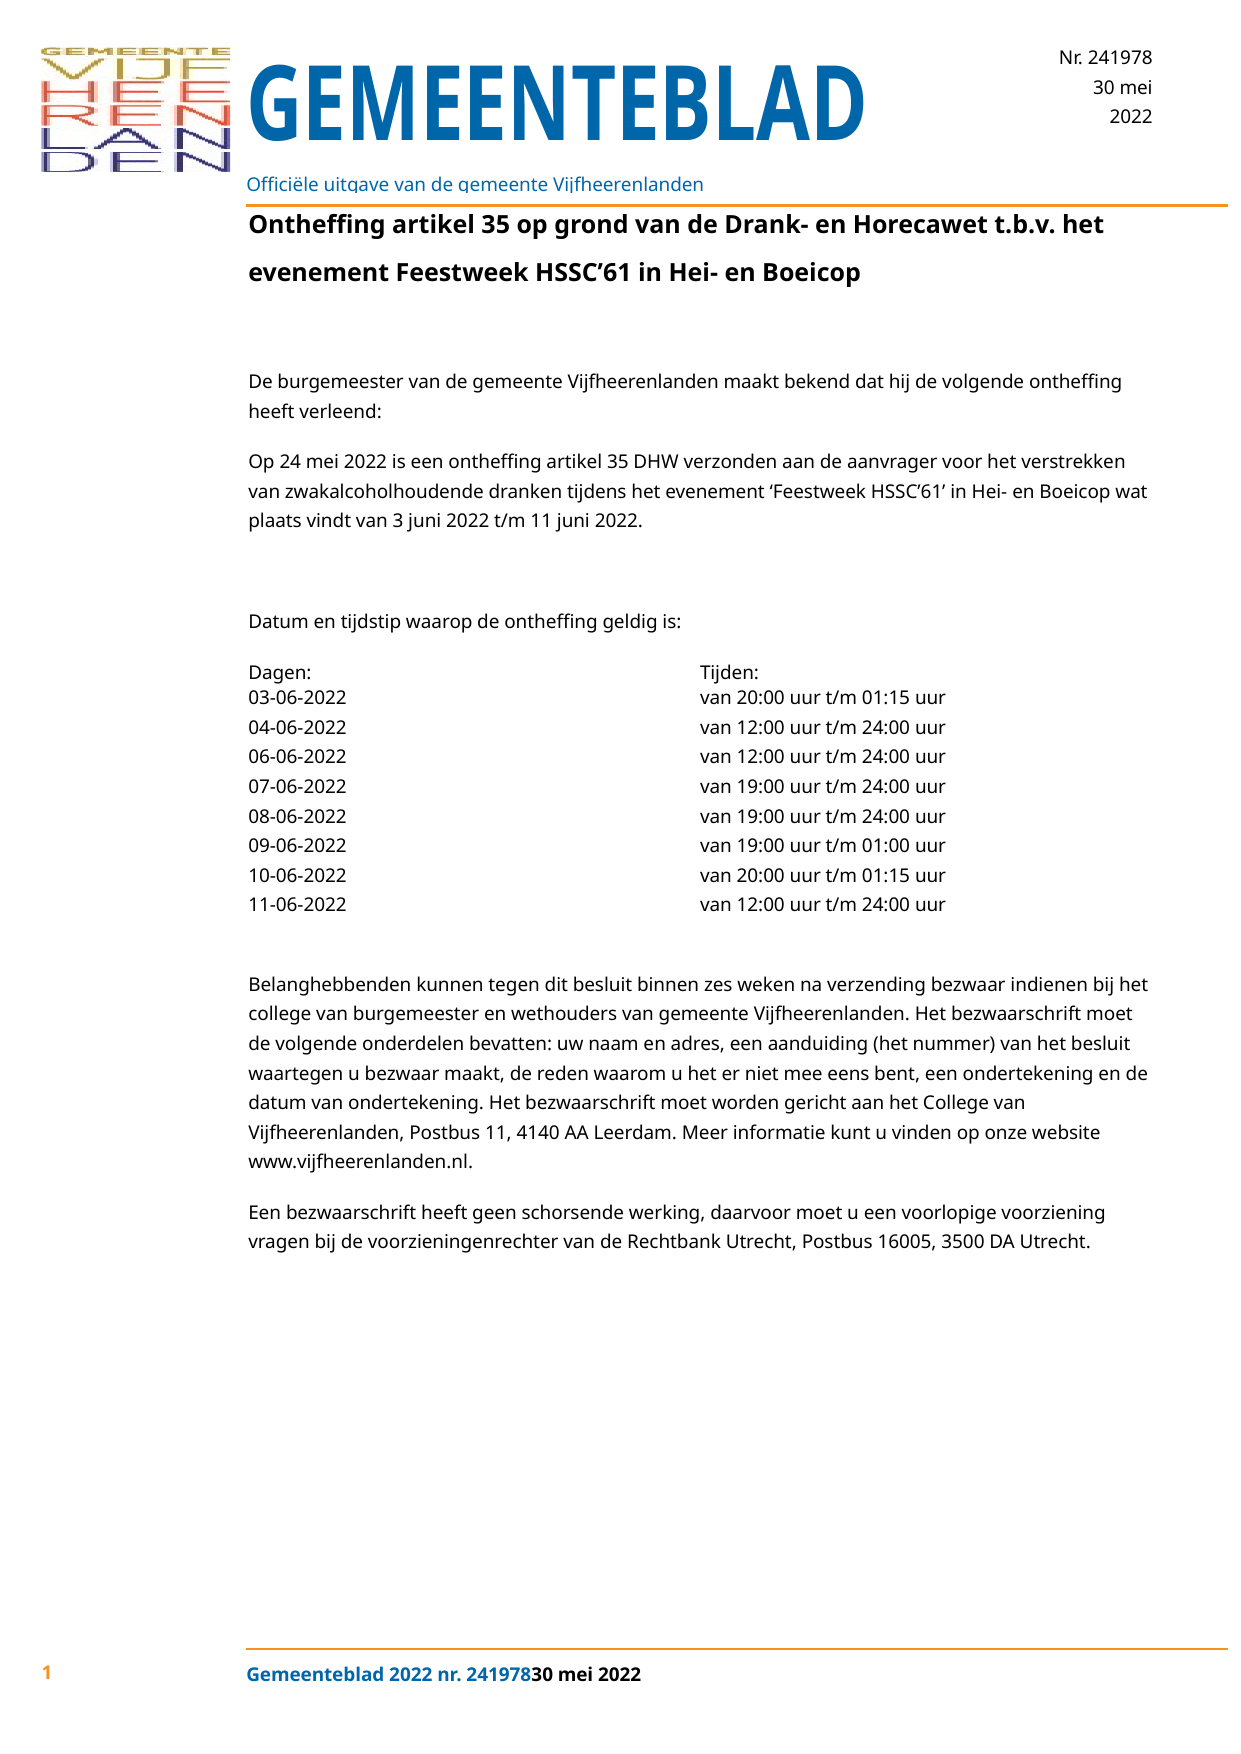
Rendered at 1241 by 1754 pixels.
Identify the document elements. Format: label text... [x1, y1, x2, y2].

text Op 24 mei 2022 is een ontheffing artikel 35 DHW verzonden aan de aanvrager voor het verstrekken van zwakalcoholhoudende dranken tijdens het evenement ‘Feestweek HSSC’61’ in Hei- en Boeicop wat plaats vindt van 3 juni 2022 t/m 11 juni 2022. [248, 448, 1152, 533]
text De burgemeester van de gemeente Vijfheerenlanden maakt bekend dat hij de volgende ontheffing heeft verleend: [248, 368, 1152, 424]
table_cell 03-06-2022 04-06-2022 06-06-2022 07-06-2022 08-06-2022 09-06-2022 10-06-2022 11-06-2022 [248, 685, 700, 917]
picture [41, 47, 231, 172]
text Datum en tijdstip waarop de ontheffing geldig is: [248, 608, 1152, 634]
text Een bezwaarschrift heeft geen schorsende werking, daarvoor moet u een voorlopige voorziening vragen bij de voorzieningenrechter van de Rechtbank Utrecht, Postbus 16005, 3500 DA Utrecht. [248, 1199, 1152, 1254]
text Ontheffing artikel 35 op grond van de Drank- en Horecawet t.b.v. het evenement Feestweek HSSC’61 in Hei- en Boeicop [248, 207, 1152, 288]
text Belanghebbenden kunnen tegen dit besluit binnen zes weken na verzending bezwaar indienen bij het college van burgemeester en wethouders van gemeente Vijfheerenlanden. Het bezwaarschrift moet de volgende onderdelen bevatten: uw naam en adres, een aanduiding (het nummer) van het besluit waartegen u bezwaar maakt, de reden waarom u het er niet mee eens bent, een ondertekening en de datum van ondertekening. Het bezwaarschrift moet worden gericht aan het College van Vijfheerenlanden, Postbus 11, 4140 AA Leerdam. Meer informatie kunt u vinden op onze website www.vijfheerenlanden.nl. [248, 971, 1152, 1174]
table_header Tijden: [700, 659, 1152, 684]
table_cell van 20:00 uur t/m 01:15 uur van 12:00 uur t/m 24:00 uur van 12:00 uur t/m 24:00 uur van 19:00 uur t/m 24:00 uur van 19:00 uur t/m 24:00 uur van 19:00 uur t/m 01:00 uur van 20:00 uur t/m 01:15 uur van 12:00 uur t/m 24:00 uur [700, 685, 1152, 917]
table_header Dagen: [248, 659, 700, 684]
